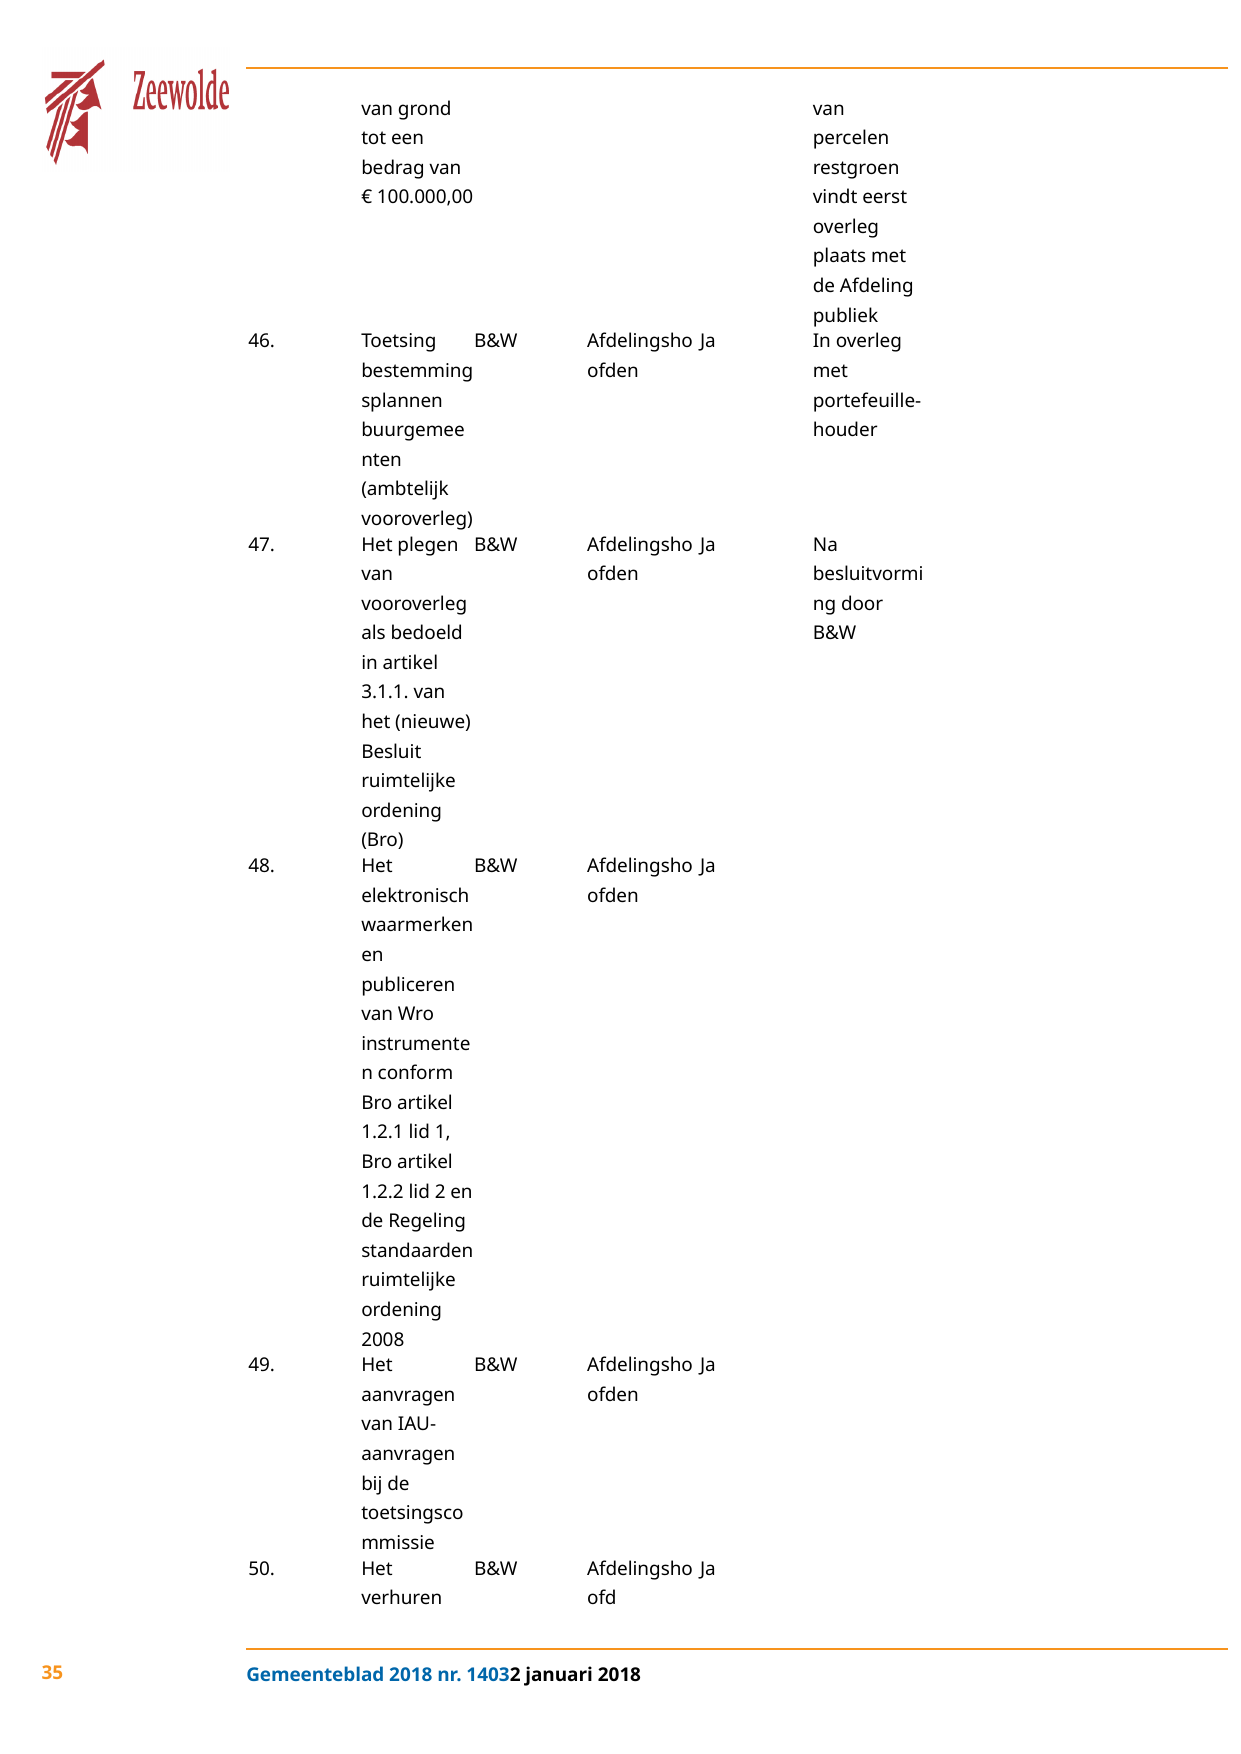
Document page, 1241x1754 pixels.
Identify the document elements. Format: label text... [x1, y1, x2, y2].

table_cell Afdelingshoofd [587, 1555, 700, 1610]
table_cell Ja [700, 1351, 813, 1555]
table_cell B&W [474, 531, 587, 852]
table_cell Afdelingshoofden [587, 1351, 700, 1555]
table_cell Ja [700, 328, 813, 531]
table_cell [587, 95, 700, 328]
table_cell Het verhuren [361, 1555, 474, 1610]
table_cell van grond tot een bedrag van € 100.000,00 [361, 95, 474, 328]
table_cell Afdelingshoofden [587, 853, 700, 1351]
table_cell Ja [700, 853, 813, 1351]
table_cell van percelen restgroen vindt eerst overleg plaats met de Afdeling publiek [813, 95, 926, 328]
table_cell 48. [248, 853, 361, 1351]
table_cell Ja [700, 1555, 813, 1610]
table_cell Afdelingshoofden [587, 531, 700, 852]
table_cell Het aanvragen van IAU-aanvragen bij de toetsingscommissie [361, 1351, 474, 1555]
table_cell [700, 95, 813, 328]
table_cell [248, 95, 361, 328]
table_cell B&W [474, 853, 587, 1351]
table_cell [926, 1351, 1038, 1555]
table_cell Toetsing bestemmingsplannen buurgemeenten (ambtelijk vooroverleg) [361, 328, 474, 531]
table_cell B&W [474, 328, 587, 531]
table_cell Na besluitvorming door B&W [813, 531, 926, 852]
table_cell Het elektronisch waarmerken en publiceren van Wro instrumenten conform Bro artikel 1.2.1 lid 1, Bro artikel 1.2.2 lid 2 en de Regeling standaarden ruimtelijke ordening 2008 [361, 853, 474, 1351]
table_cell [813, 1555, 926, 1610]
table_cell [926, 853, 1038, 1351]
table_cell 50. [248, 1555, 361, 1610]
table_cell 47. [248, 531, 361, 852]
table_cell B&W [474, 1555, 587, 1610]
table_cell [926, 1555, 1038, 1610]
table_cell Het plegen van vooroverleg als bedoeld in artikel 3.1.1. van het (nieuwe) Besluit ruimtelijke ordening (Bro) [361, 531, 474, 852]
table_cell Afdelingshoofden [587, 328, 700, 531]
table_cell B&W [474, 1351, 587, 1555]
table_cell Ja [700, 531, 813, 852]
table_cell [926, 328, 1038, 531]
table_cell 46. [248, 328, 361, 531]
table_cell [474, 95, 587, 328]
table_cell 49. [248, 1351, 361, 1555]
table_cell In overleg met portefeuille-houder [813, 328, 926, 531]
table_cell [813, 1351, 926, 1555]
picture [41, 47, 231, 172]
table_cell [813, 853, 926, 1351]
table_cell [926, 531, 1038, 852]
